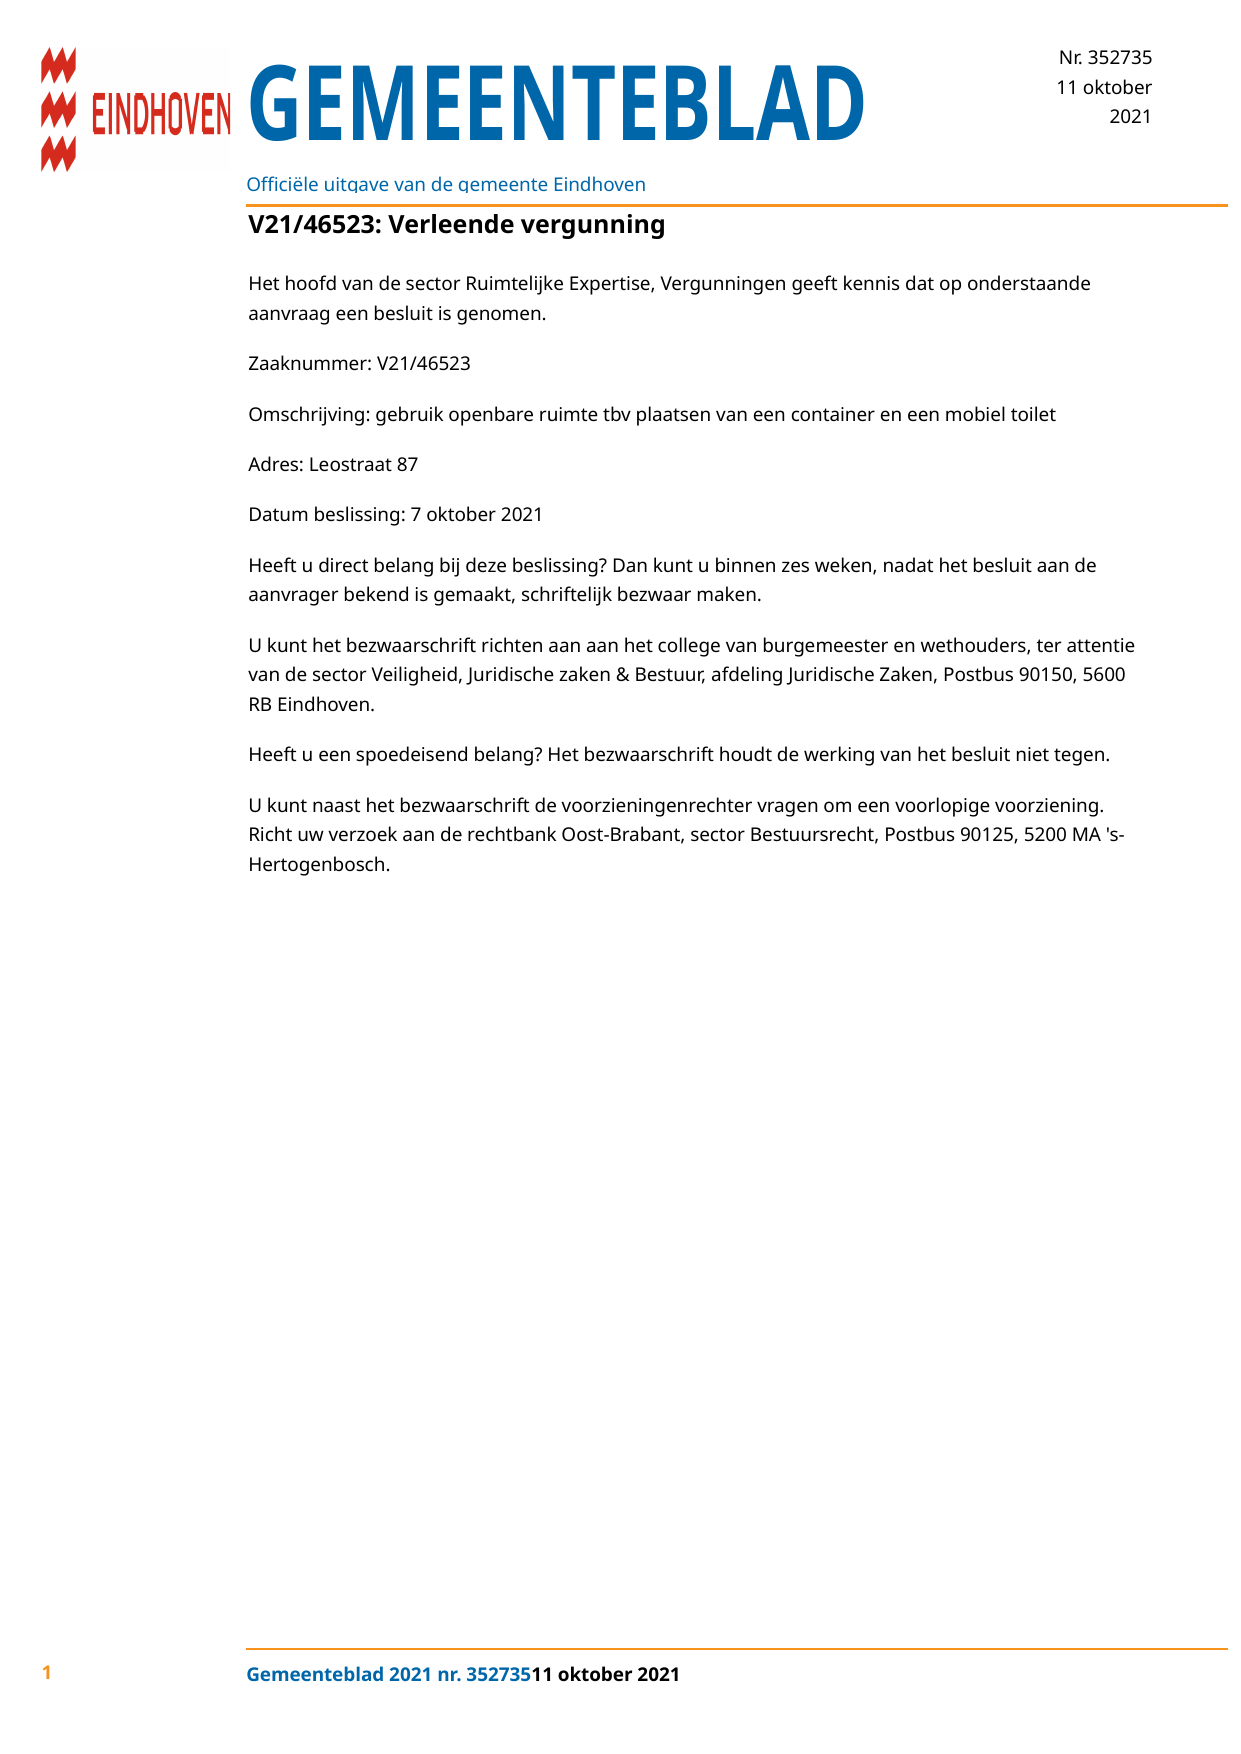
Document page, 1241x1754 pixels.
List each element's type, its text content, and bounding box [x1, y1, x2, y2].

text U kunt naast het bezwaarschrift de voorzieningenrechter vragen om een voorlopige voorziening. Richt uw verzoek aan de rechtbank Oost-Brabant, sector Bestuursrecht, Postbus 90125, 5200 MA 's-Hertogenbosch. [248, 792, 1152, 877]
text Omschrijving: gebruik openbare ruimte tbv plaatsen van een container en een mobiel toilet [248, 401, 1152, 426]
text Adres: Leostraat 87 [248, 451, 1152, 477]
text Het hoofd van de sector Ruimtelijke Expertise, Vergunningen geeft kennis dat op onderstaande aanvraag een besluit is genomen. [248, 270, 1152, 326]
picture [41, 47, 231, 172]
text Heeft u een spoedeisend belang? Het bezwaarschrift houdt de werking van het besluit niet tegen. [248, 742, 1152, 767]
text Datum beslissing: 7 oktober 2021 [248, 502, 1152, 527]
text Heeft u direct belang bij deze beslissing? Dan kunt u binnen zes weken, nadat het besluit aan de aanvrager bekend is gemaakt, schriftelijk bezwaar maken. [248, 552, 1152, 607]
text Zaaknummer: V21/46523 [248, 350, 1152, 376]
text V21/46523: Verleende vergunning [248, 207, 1152, 241]
text U kunt het bezwaarschrift richten aan aan het college van burgemeester en wethouders, ter attentie van de sector Veiligheid, Juridische zaken & Bestuur, afdeling Juridische Zaken, Postbus 90150, 5600 RB Eindhoven. [248, 632, 1152, 717]
